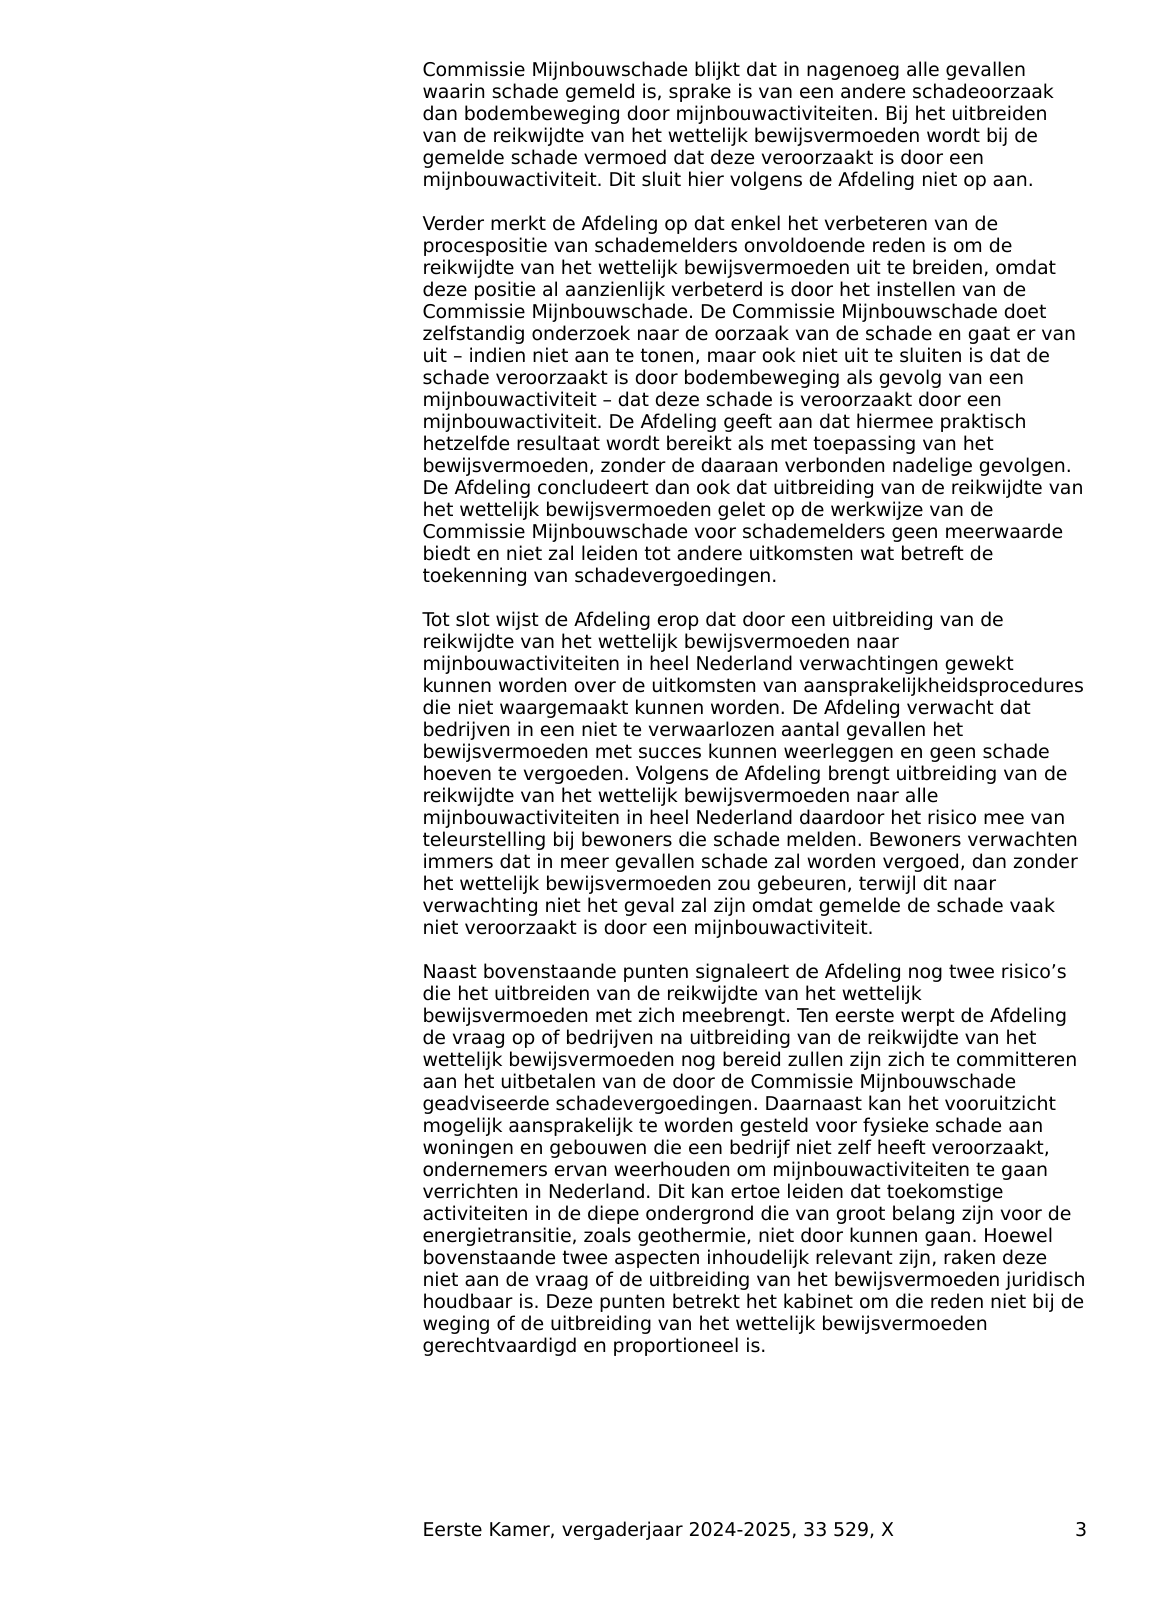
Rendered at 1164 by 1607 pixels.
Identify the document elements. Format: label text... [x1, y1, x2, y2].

text Naast bovenstaande punten signaleert de Afdeling nog twee risico’s die het uitbreiden van de reikwijdte van het wettelijk bewijsvermoeden met zich meebrengt. Ten eerste werpt de Afdeling de vraag op of bedrijven na uitbreiding van de reikwijdte van het wettelijk bewijsvermoeden nog bereid zullen zijn zich te committeren aan het uitbetalen van de door de Commissie Mijnbouwschade geadviseerde schadevergoedingen. Daarnaast kan het vooruitzicht mogelijk aansprakelijk te worden gesteld voor fysieke schade aan woningen en gebouwen die een bedrijf niet zelf heeft veroorzaakt, ondernemers ervan weerhouden om mijnbouwactiviteiten te gaan verrichten in Nederland. Dit kan ertoe leiden dat toekomstige activiteiten in de diepe ondergrond die van groot belang zijn voor de energietransitie, zoals geothermie, niet door kunnen gaan. Hoewel bovenstaande twee aspecten inhoudelijk relevant zijn, raken deze niet aan de vraag of de uitbreiding van het bewijsvermoeden juridisch houdbaar is. Deze punten betrekt het kabinet om die reden niet bij de weging of de uitbreiding van het wettelijk bewijsvermoeden gerechtvaardigd en proportioneel is. [422, 961, 1087, 1356]
text Commissie Mijnbouwschade blijkt dat in nagenoeg alle gevallen waarin schade gemeld is, sprake is van een andere schadeoorzaak dan bodembeweging door mijnbouwactiviteiten. Bij het uitbreiden van de reikwijdte van het wettelijk bewijsvermoeden wordt bij de gemelde schade vermoed dat deze veroorzaakt is door een mijnbouwactiviteit. Dit sluit hier volgens de Afdeling niet op aan. [422, 59, 1087, 191]
text Tot slot wijst de Afdeling erop dat door een uitbreiding van de reikwijdte van het wettelijk bewijsvermoeden naar mijnbouwactiviteiten in heel Nederland verwachtingen gewekt kunnen worden over de uitkomsten van aansprakelijkheidsprocedures die niet waargemaakt kunnen worden. De Afdeling verwacht dat bedrijven in een niet te verwaarlozen aantal gevallen het bewijsvermoeden met succes kunnen weerleggen en geen schade hoeven te vergoeden. Volgens de Afdeling brengt uitbreiding van de reikwijdte van het wettelijk bewijsvermoeden naar alle mijnbouwactiviteiten in heel Nederland daardoor het risico mee van teleurstelling bij bewoners die schade melden. Bewoners verwachten immers dat in meer gevallen schade zal worden vergoed, dan zonder het wettelijk bewijsvermoeden zou gebeuren, terwijl dit naar verwachting niet het geval zal zijn omdat gemelde de schade vaak niet veroorzaakt is door een mijnbouwactiviteit. [422, 609, 1087, 939]
text Verder merkt de Afdeling op dat enkel het verbeteren van de procespositie van schademelders onvoldoende reden is om de reikwijdte van het wettelijk bewijsvermoeden uit te breiden, omdat deze positie al aanzienlijk verbeterd is door het instellen van de Commissie Mijnbouwschade. De Commissie Mijnbouwschade doet zelfstandig onderzoek naar de oorzaak van de schade en gaat er van uit – indien niet aan te tonen, maar ook niet uit te sluiten is dat de schade veroorzaakt is door bodembeweging als gevolg van een mijnbouwactiviteit – dat deze schade is veroorzaakt door een mijnbouwactiviteit. De Afdeling geeft aan dat hiermee praktisch hetzelfde resultaat wordt bereikt als met toepassing van het bewijsvermoeden, zonder de daaraan verbonden nadelige gevolgen. De Afdeling concludeert dan ook dat uitbreiding van de reikwijdte van het wettelijk bewijsvermoeden gelet op de werkwijze van de Commissie Mijnbouwschade voor schademelders geen meerwaarde biedt en niet zal leiden tot andere uitkomsten wat betreft de toekenning van schadevergoedingen. [422, 213, 1087, 587]
